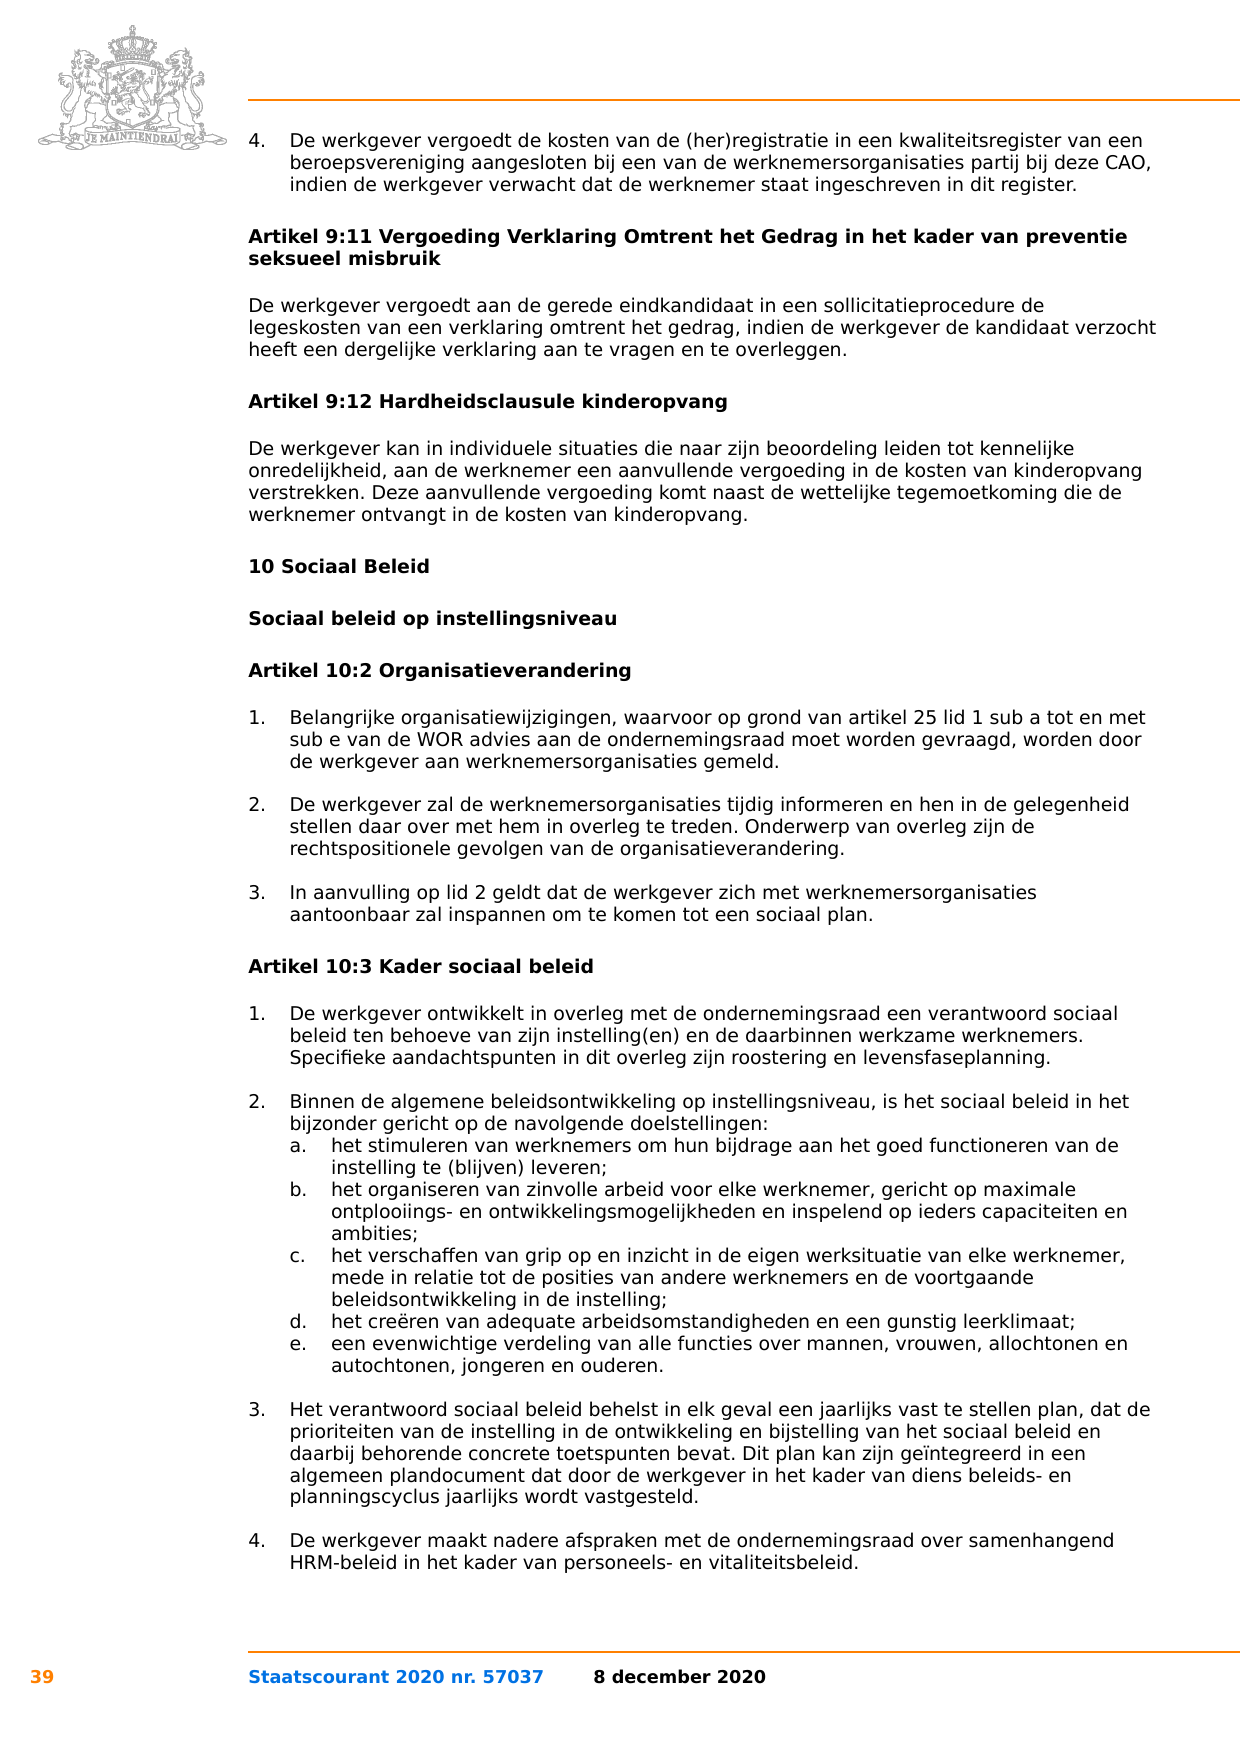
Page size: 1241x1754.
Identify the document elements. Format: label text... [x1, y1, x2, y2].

text b. het organiseren van zinvolle arbeid voor elke werknemer, gericht op maximale ontplooiings- en ontwikkelingsmogelijkheden en inspelend op ieders capaciteiten en ambities; [289, 1179, 1163, 1245]
subtitle Artikel 10:3 Kader sociaal beleid [248, 956, 1163, 978]
text De werkgever kan in individuele situaties die naar zijn beoordeling leiden tot kennelijke onredelijkheid, aan de werknemer een aanvullende vergoeding in de kosten van kinderopvang verstrekken. Deze aanvullende vergoeding komt naast de wettelijke tegemoetkoming die de werknemer ontvangt in de kosten van kinderopvang. [248, 438, 1163, 526]
text 1. De werkgever ontwikkelt in overleg met de ondernemingsraad een verantwoord sociaal beleid ten behoeve van zijn instelling(en) en de daarbinnen werkzame werknemers. Specifieke aandachtspunten in dit overleg zijn roostering en levensfaseplanning. [248, 1003, 1163, 1069]
subtitle Artikel 9:12 Hardheidsclausule kinderopvang [248, 391, 1163, 413]
text 4. De werkgever vergoedt de kosten van de (her)registratie in een kwaliteitsregister van een beroepsvereniging aangesloten bij een van de werknemersorganisaties partij bij deze CAO, indien de werkgever verwacht dat de werknemer staat ingeschreven in dit register. [248, 130, 1163, 196]
text c. het verschaffen van grip op en inzicht in de eigen werksituatie van elke werknemer, mede in relatie tot de posities van andere werknemers en de voortgaande beleidsontwikkeling in de instelling; [289, 1245, 1163, 1311]
subtitle Sociaal beleid op instellingsniveau [248, 608, 1163, 629]
subtitle Artikel 9:11 Vergoeding Verklaring Omtrent het Gedrag in het kader van preventie seksueel misbruik [248, 226, 1163, 270]
text d. het creëren van adequate arbeidsomstandigheden en een gunstig leerklimaat; [289, 1311, 1163, 1333]
text 3. In aanvulling op lid 2 geldt dat de werkgever zich met werknemersorganisaties aantoonbaar zal inspannen om te komen tot een sociaal plan. [248, 882, 1163, 926]
text 2. Binnen de algemene beleidsontwikkeling op instellingsniveau, is het sociaal beleid in het bijzonder gericht op de navolgende doelstellingen: [248, 1091, 1163, 1135]
subtitle 10 Sociaal Beleid [248, 556, 1163, 578]
text e. een evenwichtige verdeling van alle functies over mannen, vrouwen, allochtonen en autochtonen, jongeren en ouderen. [289, 1333, 1163, 1377]
text 4. De werkgever maakt nadere afspraken met de ondernemingsraad over samenhangend HRM-beleid in het kader van personeels- en vitaliteitsbeleid. [248, 1530, 1163, 1574]
text a. het stimuleren van werknemers om hun bijdrage aan het goed functioneren van de instelling te (blijven) leveren; [289, 1135, 1163, 1179]
text 2. De werkgever zal de werknemersorganisaties tijdig informeren en hen in de gelegenheid stellen daar over met hem in overleg te treden. Onderwerp van overleg zijn de rechtspositionele gevolgen van de organisatieverandering. [248, 794, 1163, 860]
text De werkgever vergoedt aan de gerede eindkandidaat in een sollicitatieprocedure de legeskosten van een verklaring omtrent het gedrag, indien de werkgever de kandidaat verzocht heeft een dergelijke verklaring aan te vragen en te overleggen. [248, 295, 1163, 361]
text 1. Belangrijke organisatiewijzigingen, waarvoor op grond van artikel 25 lid 1 sub a tot en met sub e van de WOR advies aan de ondernemingsraad moet worden gevraagd, worden door de werkgever aan werknemersorganisaties gemeld. [248, 707, 1163, 772]
subtitle Artikel 10:2 Organisatieverandering [248, 659, 1163, 682]
text 3. Het verantwoord sociaal beleid behelst in elk geval een jaarlijks vast te stellen plan, dat de prioriteiten van de instelling in de ontwikkeling en bijstelling van het sociaal beleid en daarbij behorende concrete toetspunten bevat. Dit plan kan zijn geïntegreerd in een algemeen plandocument dat door de werkgever in het kader van diens beleids- en planningscyclus jaarlijks wordt vastgesteld. [248, 1398, 1163, 1508]
picture [38, 25, 227, 150]
